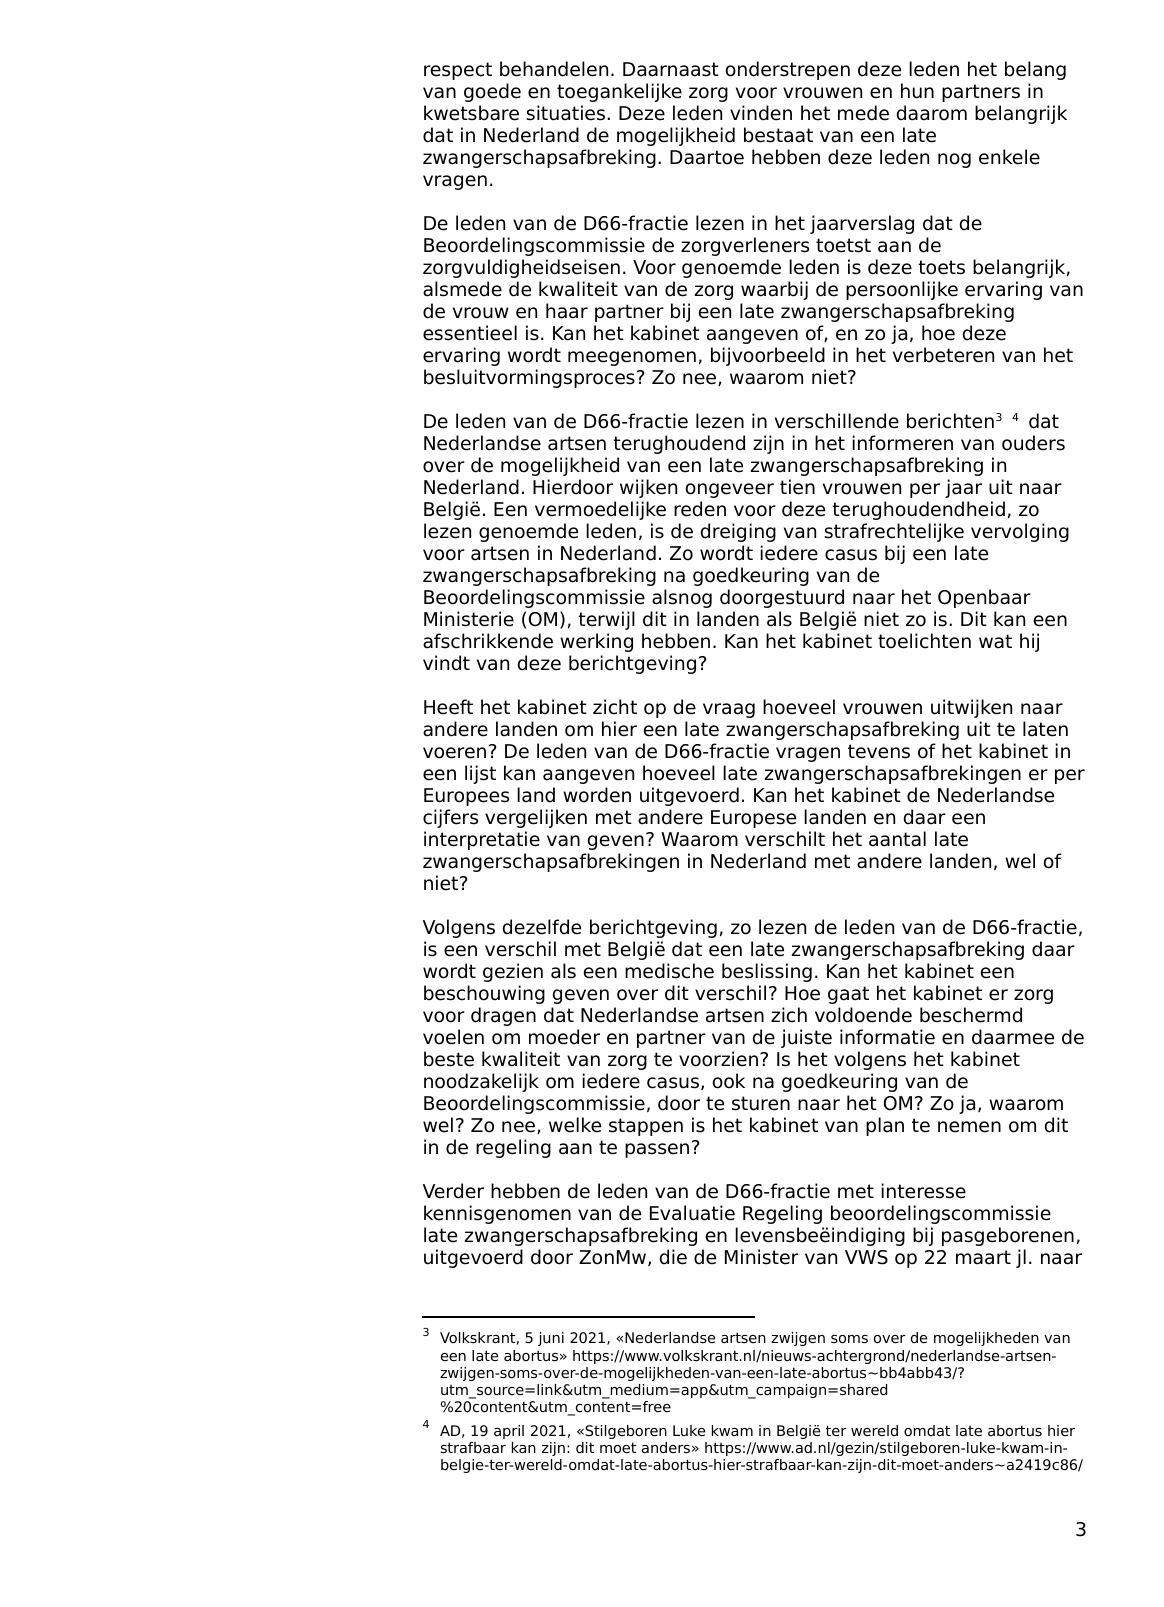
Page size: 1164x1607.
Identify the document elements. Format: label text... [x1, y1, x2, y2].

text Verder hebben de leden van de D66-fractie met interesse kennisgenomen van de Evaluatie Regeling beoordelingscommissie late zwangerschapsafbreking en levensbeëindiging bij pasgeborenen, uitgevoerd door ZonMw, die de Minister van VWS op 22 maart jl. naar [422, 1181, 1087, 1269]
text respect behandelen. Daarnaast onderstrepen deze leden het belang van goede en toegankelijke zorg voor vrouwen en hun partners in kwetsbare situaties. Deze leden vinden het mede daarom belangrijk dat in Nederland de mogelijkheid bestaat van een late zwangerschapsafbreking. Daartoe hebben deze leden nog enkele vragen. [422, 59, 1087, 191]
text Volgens dezelfde berichtgeving, zo lezen de leden van de D66-fractie, is een verschil met België dat een late zwangerschapsafbreking daar wordt gezien als een medische beslissing. Kan het kabinet een beschouwing geven over dit verschil? Hoe gaat het kabinet er zorg voor dragen dat Nederlandse artsen zich voldoende beschermd voelen om moeder en partner van de juiste informatie en daarmee de beste kwaliteit van zorg te voorzien? Is het volgens het kabinet noodzakelijk om iedere casus, ook na goedkeuring van de Beoordelingscommissie, door te sturen naar het OM? Zo ja, waarom wel? Zo nee, welke stappen is het kabinet van plan te nemen om dit in de regeling aan te passen? [422, 917, 1087, 1159]
text De leden van de D66-fractie lezen in verschillende berichten dat Nederlandse artsen terughoudend zijn in het informeren van ouders over de mogelijkheid van een late zwangerschapsafbreking in Nederland. Hierdoor wijken ongeveer tien vrouwen per jaar uit naar België. Een vermoedelijke reden voor deze terughoudendheid, zo lezen genoemde leden, is de dreiging van strafrechtelijke vervolging voor artsen in Nederland. Zo wordt iedere casus bij een late zwangerschapsafbreking na goedkeuring van de Beoordelingscommissie alsnog doorgestuurd naar het Openbaar Ministerie (OM), terwijl dit in landen als België niet zo is. Dit kan een afschrikkende werking hebben. Kan het kabinet toelichten wat hij vindt van deze berichtgeving? [422, 411, 1087, 675]
text De leden van de D66-fractie lezen in het jaarverslag dat de Beoordelingscommissie de zorgverleners toetst aan de zorgvuldigheidseisen. Voor genoemde leden is deze toets belangrijk, alsmede de kwaliteit van de zorg waarbij de persoonlijke ervaring van de vrouw en haar partner bij een late zwangerschapsafbreking essentieel is. Kan het kabinet aangeven of, en zo ja, hoe deze ervaring wordt meegenomen, bijvoorbeeld in het verbeteren van het besluitvormingsproces? Zo nee, waarom niet? [422, 213, 1087, 389]
text Volkskrant, 5 juni 2021, «Nederlandse artsen zwijgen soms over de mogelijkheden van een late abortus» https://www.volkskrant.nl/nieuws-achtergrond/nederlandse-artsen-zwijgen-soms-over-de-mogelijkheden-van-een-late-abortus~bb4abb43/?utm_source=link&utm_medium=app&utm_campaign=shared%20content&utm_content=free [422, 1326, 1087, 1416]
text AD, 19 april 2021, «Stilgeboren Luke kwam in België ter wereld omdat late abortus hier strafbaar kan zijn: dit moet anders» https://www.ad.nl/gezin/stilgeboren-luke-kwam-in-belgie-ter-wereld-omdat-late-abortus-hier-strafbaar-kan-zijn-dit-moet-anders~a2419c86/ [422, 1418, 1087, 1474]
text Heeft het kabinet zicht op de vraag hoeveel vrouwen uitwijken naar andere landen om hier een late zwangerschapsafbreking uit te laten voeren? De leden van de D66-fractie vragen tevens of het kabinet in een lijst kan aangeven hoeveel late zwangerschapsafbrekingen er per Europees land worden uitgevoerd. Kan het kabinet de Nederlandse cijfers vergelijken met andere Europese landen en daar een interpretatie van geven? Waarom verschilt het aantal late zwangerschapsafbrekingen in Nederland met andere landen, wel of niet? [422, 697, 1087, 895]
